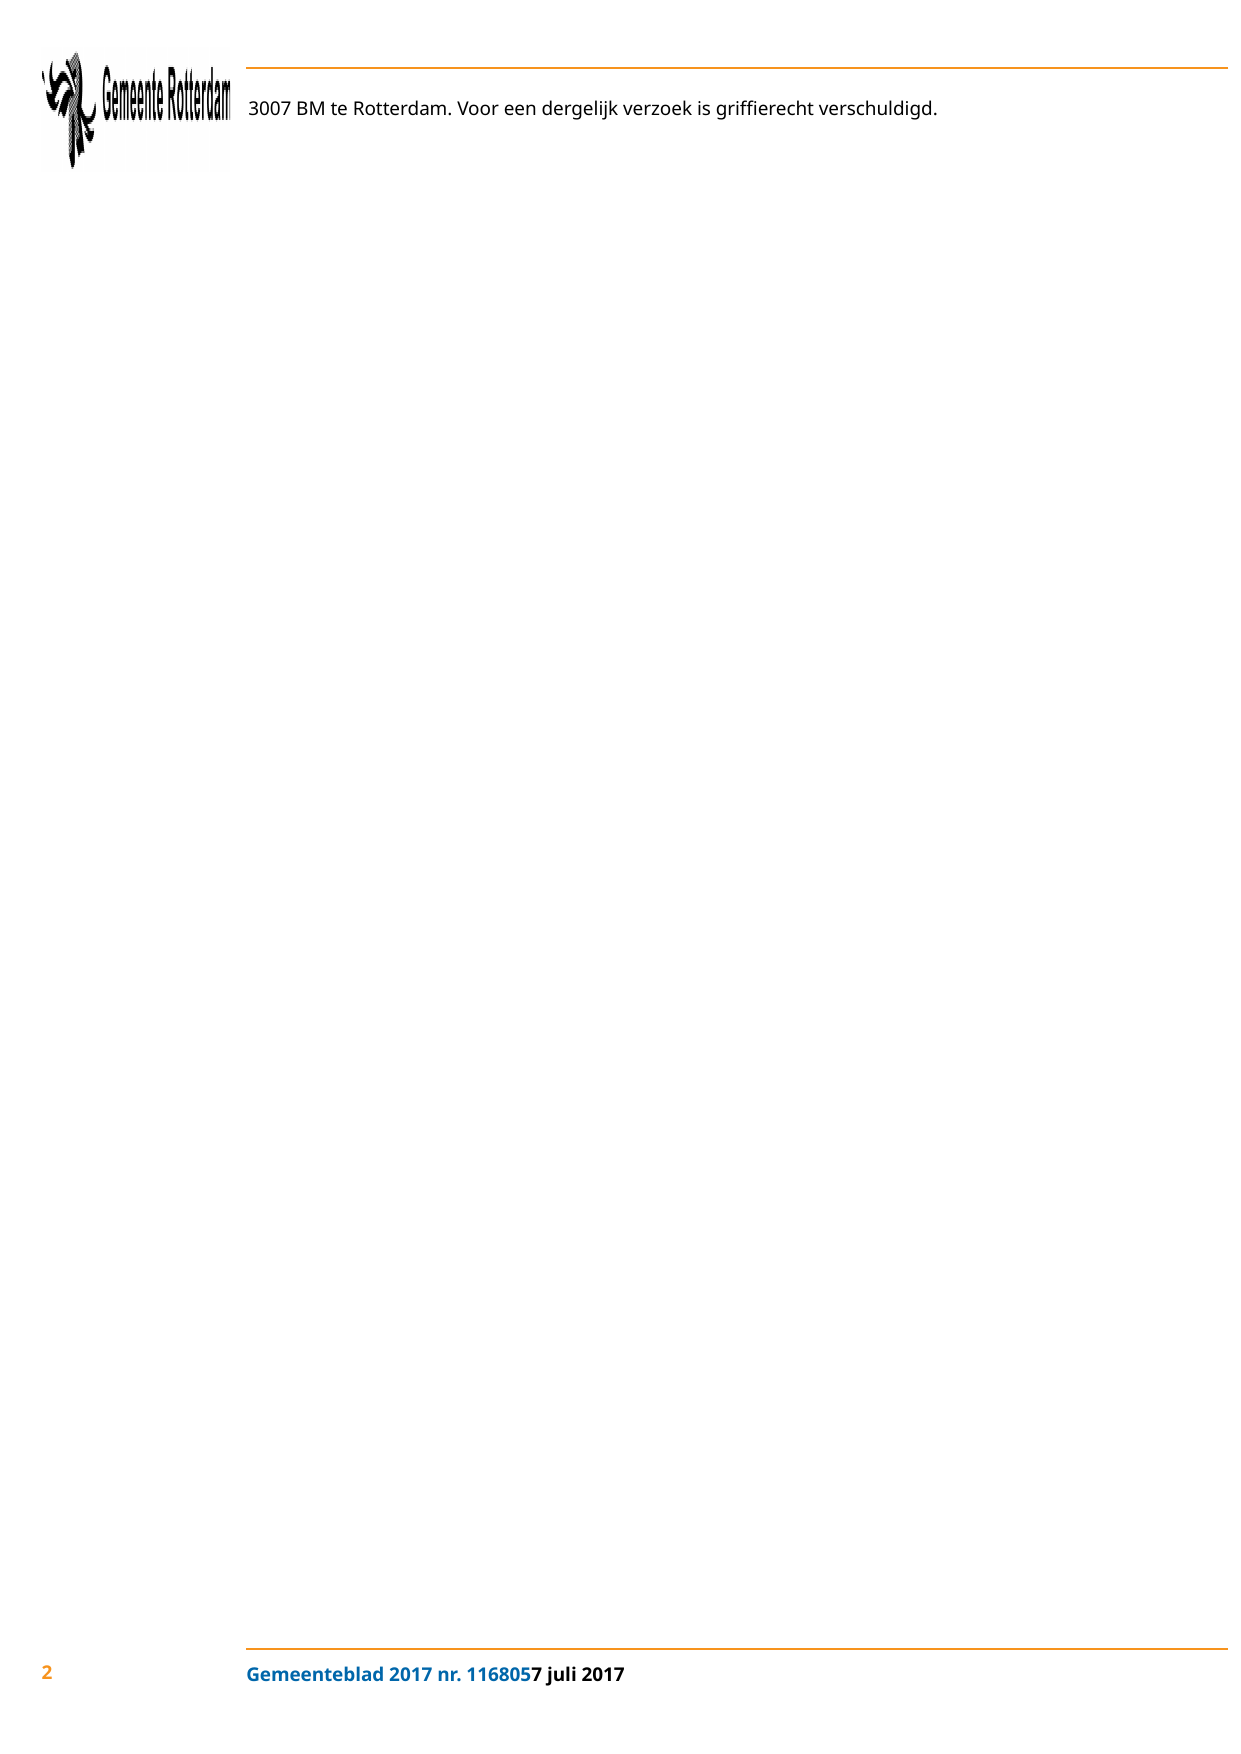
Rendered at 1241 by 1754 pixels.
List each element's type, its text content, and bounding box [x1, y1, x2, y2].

text 3007 BM te Rotterdam. Voor een dergelijk verzoek is griffierecht verschuldigd. [248, 95, 1152, 121]
picture [41, 47, 231, 172]
